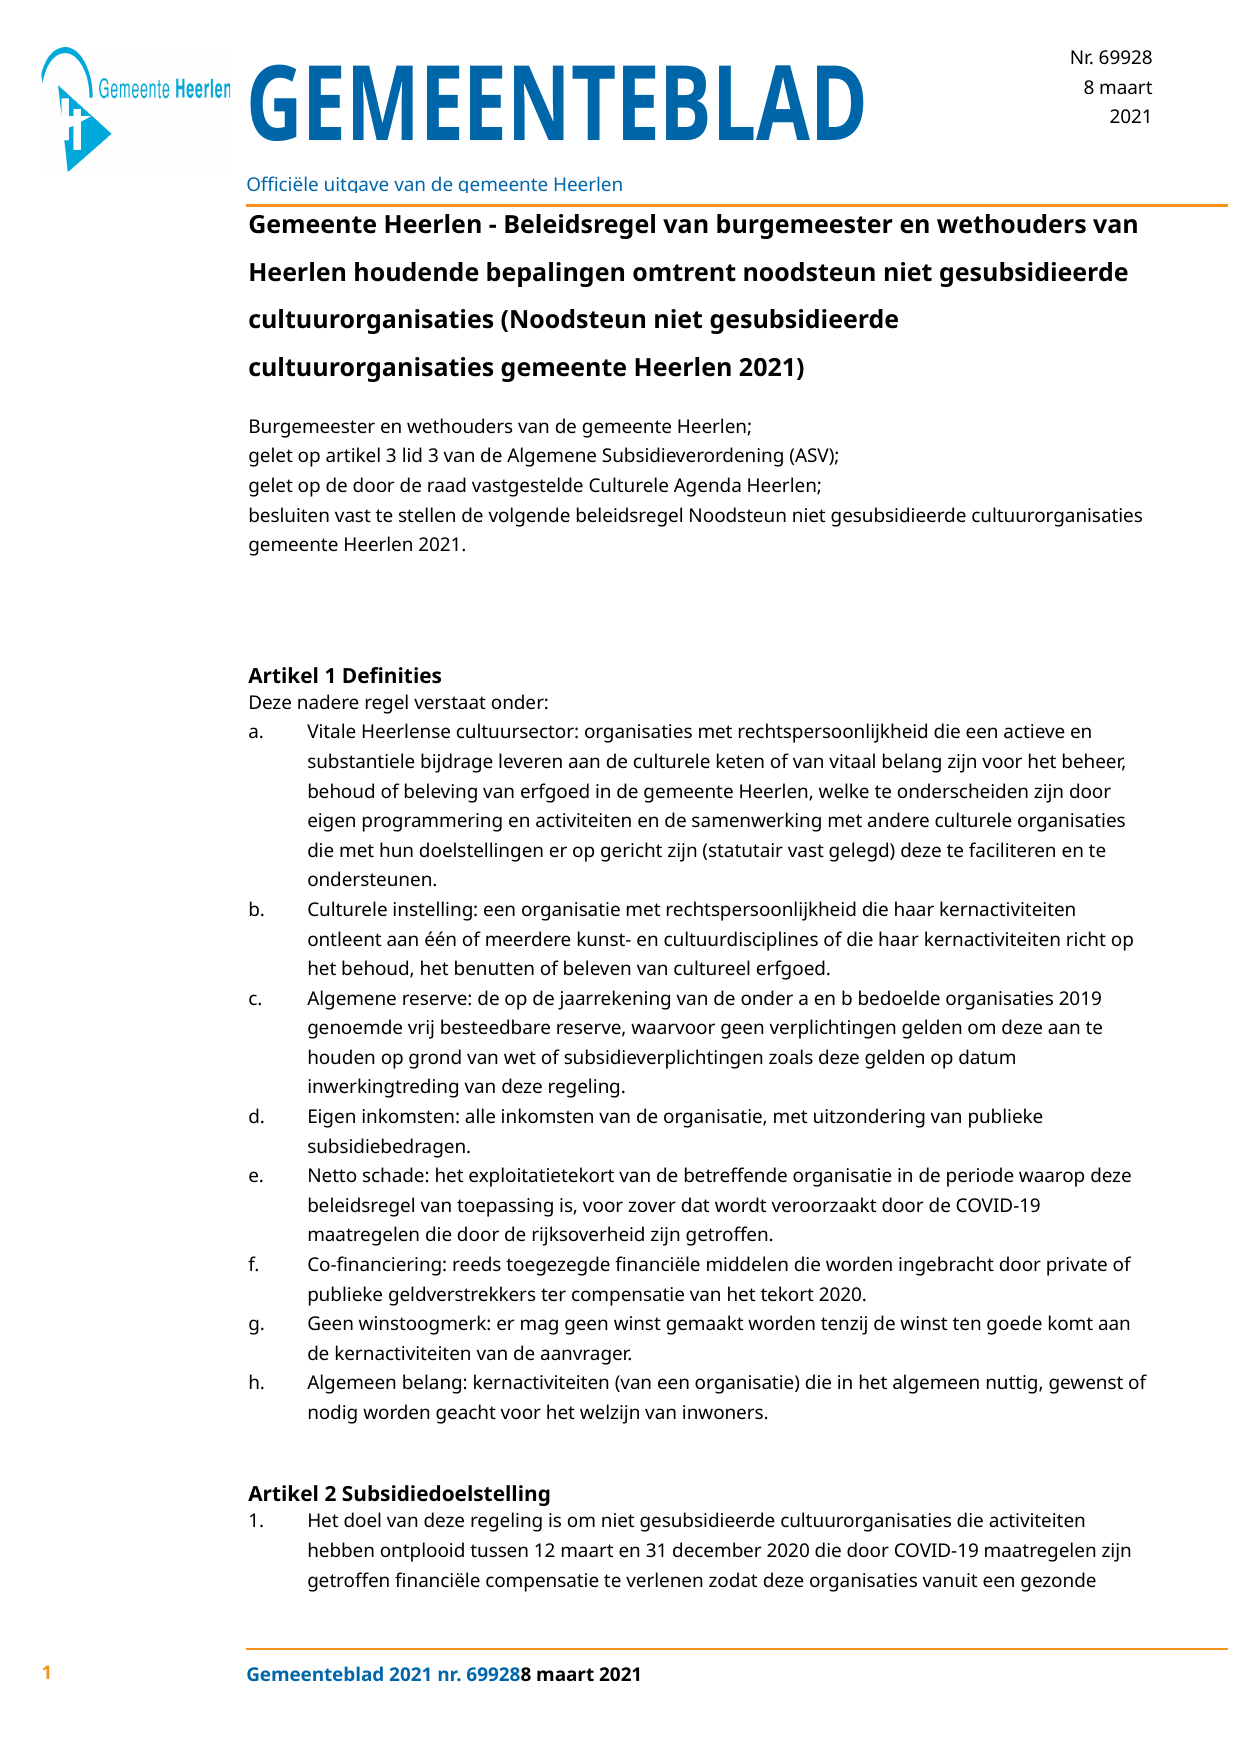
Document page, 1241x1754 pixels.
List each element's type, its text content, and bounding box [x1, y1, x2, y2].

list Algemene reserve: de op de jaarrekening van de onder a en b bedoelde organisaties 2019 genoemde vrij besteedbare reserve, waarvoor geen verplichtingen gelden om deze aan te houden op grond van wet of subsidieverplichtingen zoals deze gelden op datum inwerkingtreding van deze regeling. [248, 985, 1152, 1099]
list Eigen inkomsten: alle inkomsten van de organisatie, met uitzondering van publieke subsidiebedragen. [248, 1103, 1152, 1159]
text gelet op de door de raad vastgestelde Culturele Agenda Heerlen; [248, 472, 1152, 498]
text Artikel 1 Definities [248, 661, 1152, 689]
text Burgemeester en wethouders van de gemeente Heerlen; [248, 413, 1152, 439]
picture [41, 47, 59, 70]
list Culturele instelling: een organisatie met rechtspersoonlijkheid die haar kernactiviteiten ontleent aan één of meerdere kunst- en cultuurdisciplines of die haar kernactiviteiten richt op het behoud, het benutten of beleven van cultureel erfgoed. [248, 896, 1152, 981]
picture [41, 47, 231, 172]
list Het doel van deze regeling is om niet gesubsidieerde cultuurorganisaties die activiteiten hebben ontplooid tussen 12 maart en 31 december 2020 die door COVID-19 maatregelen zijn getroffen financiële compensatie te verlenen zodat deze organisaties vanuit een gezonde [248, 1508, 1152, 1592]
list Geen winstoogmerk: er mag geen winst gemaakt worden tenzij de winst ten goede komt aan de kernactiviteiten van de aanvrager. [248, 1310, 1152, 1366]
text Artikel 2 Subsidiedoelstelling [248, 1479, 1152, 1508]
list Vitale Heerlense cultuursector: organisaties met rechtspersoonlijkheid die een actieve en substantiele bijdrage leveren aan de culturele keten of van vitaal belang zijn voor het beheer, behoud of beleving van erfgoed in de gemeente Heerlen, welke te onderscheiden zijn door eigen programmering en activiteiten en de samenwerking met andere culturele organisaties die met hun doelstellingen er op gericht zijn (statutair vast gelegd) deze te faciliteren en te ondersteunen. [248, 719, 1152, 892]
list Algemeen belang: kernactiviteiten (van een organisatie) die in het algemeen nuttig, gewenst of nodig worden geacht voor het welzijn van inwoners. [248, 1369, 1152, 1425]
text Deze nadere regel verstaat onder: [248, 689, 1152, 715]
text gelet op artikel 3 lid 3 van de Algemene Subsidieverordening (ASV); [248, 443, 1152, 468]
list Co-financiering: reeds toegezegde financiële middelen die worden ingebracht door private of publieke geldverstrekkers ter compensatie van het tekort 2020. [248, 1251, 1152, 1307]
text besluiten vast te stellen de volgende beleidsregel Noodsteun niet gesubsidieerde cultuurorganisaties gemeente Heerlen 2021. [248, 502, 1152, 557]
text Gemeente Heerlen - Beleidsregel van burgemeester en wethouders van Heerlen houdende bepalingen omtrent noodsteun niet gesubsidieerde cultuurorganisaties (Noodsteun niet gesubsidieerde cultuurorganisaties gemeente Heerlen 2021) [248, 207, 1152, 384]
list Netto schade: het exploitatietekort van de betreffende organisatie in de periode waarop deze beleidsregel van toepassing is, voor zover dat wordt veroorzaakt door de COVID-19 maatregelen die door de rijksoverheid zijn getroffen. [248, 1162, 1152, 1247]
